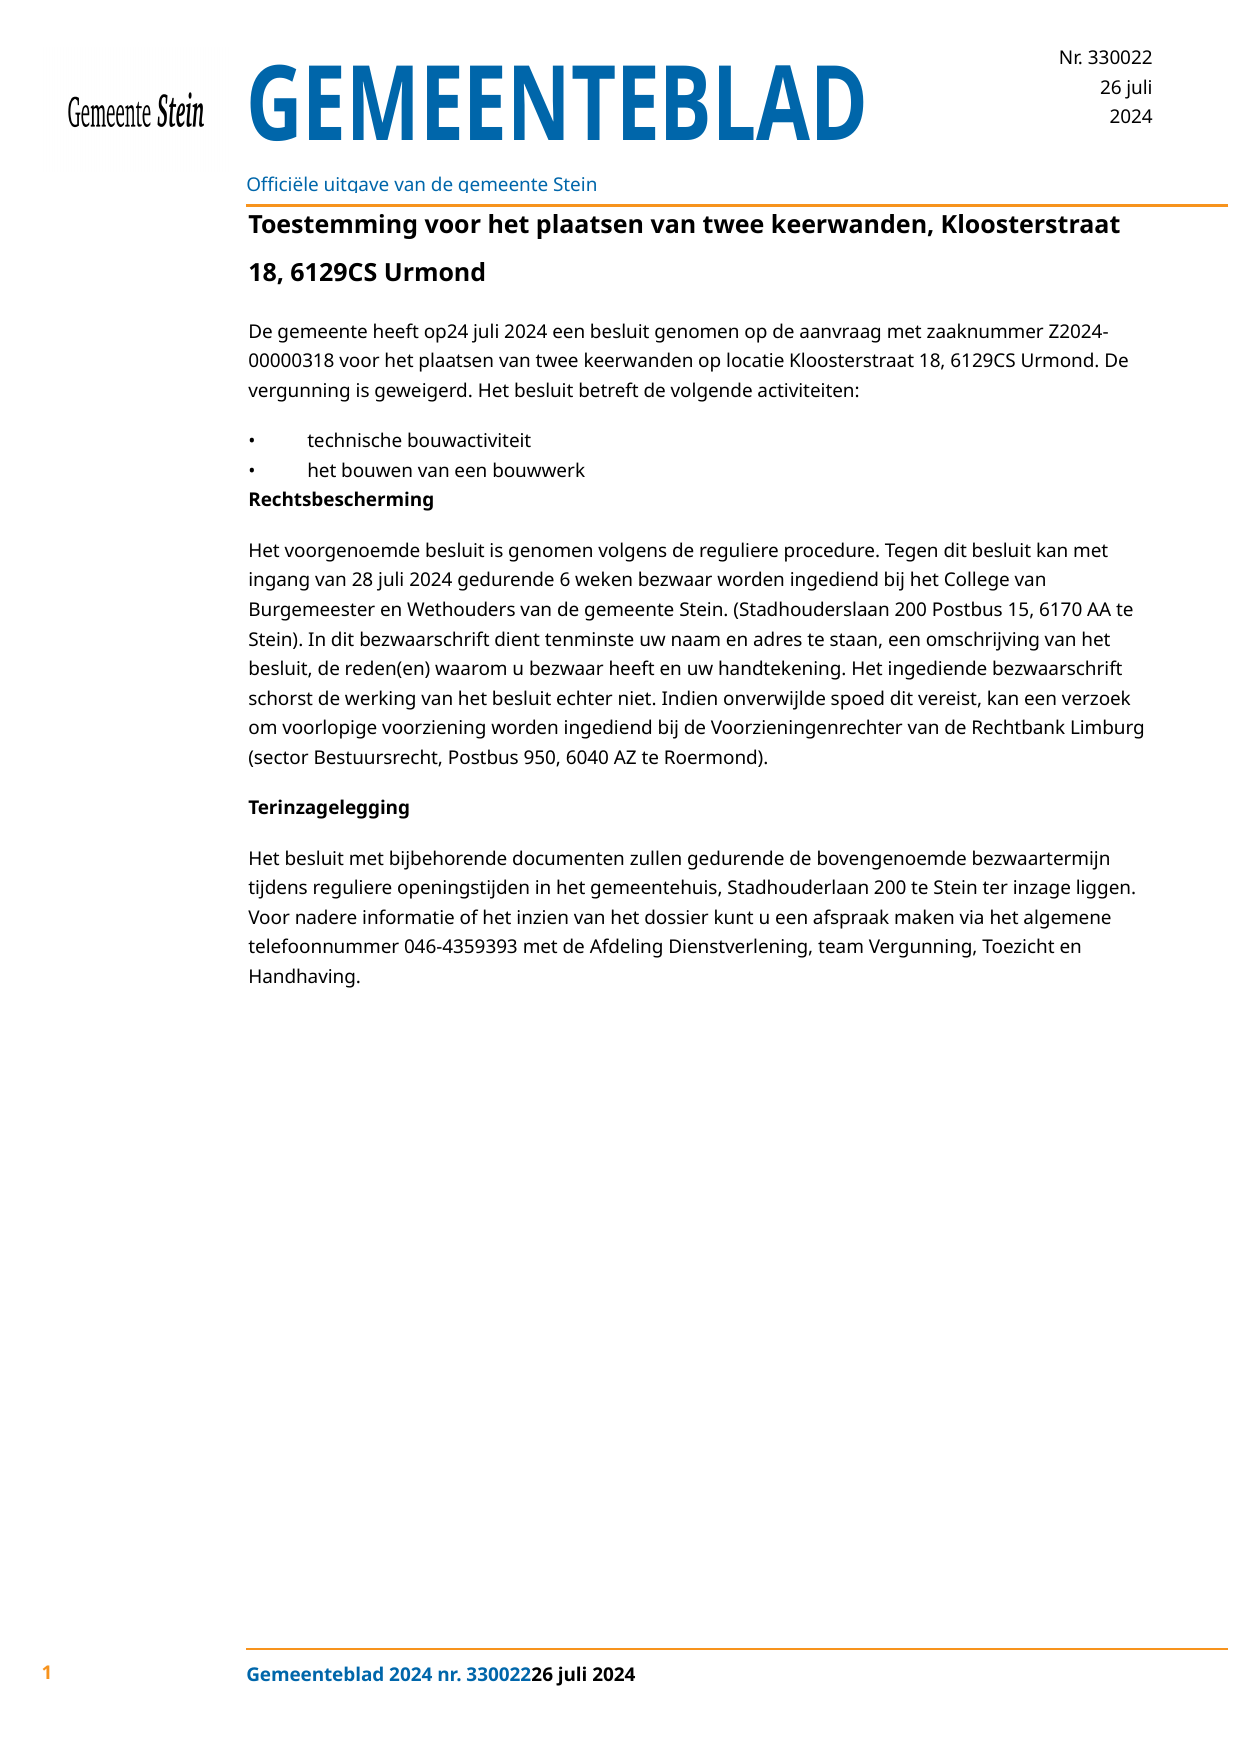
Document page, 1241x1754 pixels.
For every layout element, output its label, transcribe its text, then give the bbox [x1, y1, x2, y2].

picture [41, 47, 231, 172]
text Het besluit met bijbehorende documenten zullen gedurende de bovengenoemde bezwaartermijn tijdens reguliere openingstijden in het gemeentehuis, Stadhouderlaan 200 te Stein ter inzage liggen. Voor nadere informatie of het inzien van het dossier kunt u een afspraak maken via het algemene telefoonnummer 046-4359393 met de Afdeling Dienstverlening, team Vergunning, Toezicht en Handhaving. [248, 845, 1152, 989]
text Rechtsbescherming [248, 487, 1152, 512]
list het bouwen van een bouwwerk [248, 457, 1152, 483]
text De gemeente heeft op24 juli 2024 een besluit genomen op de aanvraag met zaaknummer Z2024-00000318 voor het plaatsen van twee keerwanden op locatie Kloosterstraat 18, 6129CS Urmond. De vergunning is geweigerd. Het besluit betreft de volgende activiteiten: [248, 318, 1152, 403]
text Het voorgenoemde besluit is genomen volgens de reguliere procedure. Tegen dit besluit kan met ingang van 28 juli 2024 gedurende 6 weken bezwaar worden ingediend bij het College van Burgemeester en Wethouders van de gemeente Stein. (Stadhouderslaan 200 Postbus 15, 6170 AA te Stein). In dit bezwaarschrift dient tenminste uw naam en adres te staan, een omschrijving van het besluit, de reden(en) waarom u bezwaar heeft en uw handtekening. Het ingediende bezwaarschrift schorst de werking van het besluit echter niet. Indien onverwijlde spoed dit vereist, kan een verzoek om voorlopige voorziening worden ingediend bij de Voorzieningenrechter van de Rechtbank Limburg (sector Bestuursrecht, Postbus 950, 6040 AZ te Roermond). [248, 537, 1152, 770]
list technische bouwactiviteit [248, 427, 1152, 453]
text Terinzagelegging [248, 794, 1152, 820]
text Toestemming voor het plaatsen van twee keerwanden, Kloosterstraat 18, 6129CS Urmond [248, 207, 1152, 288]
